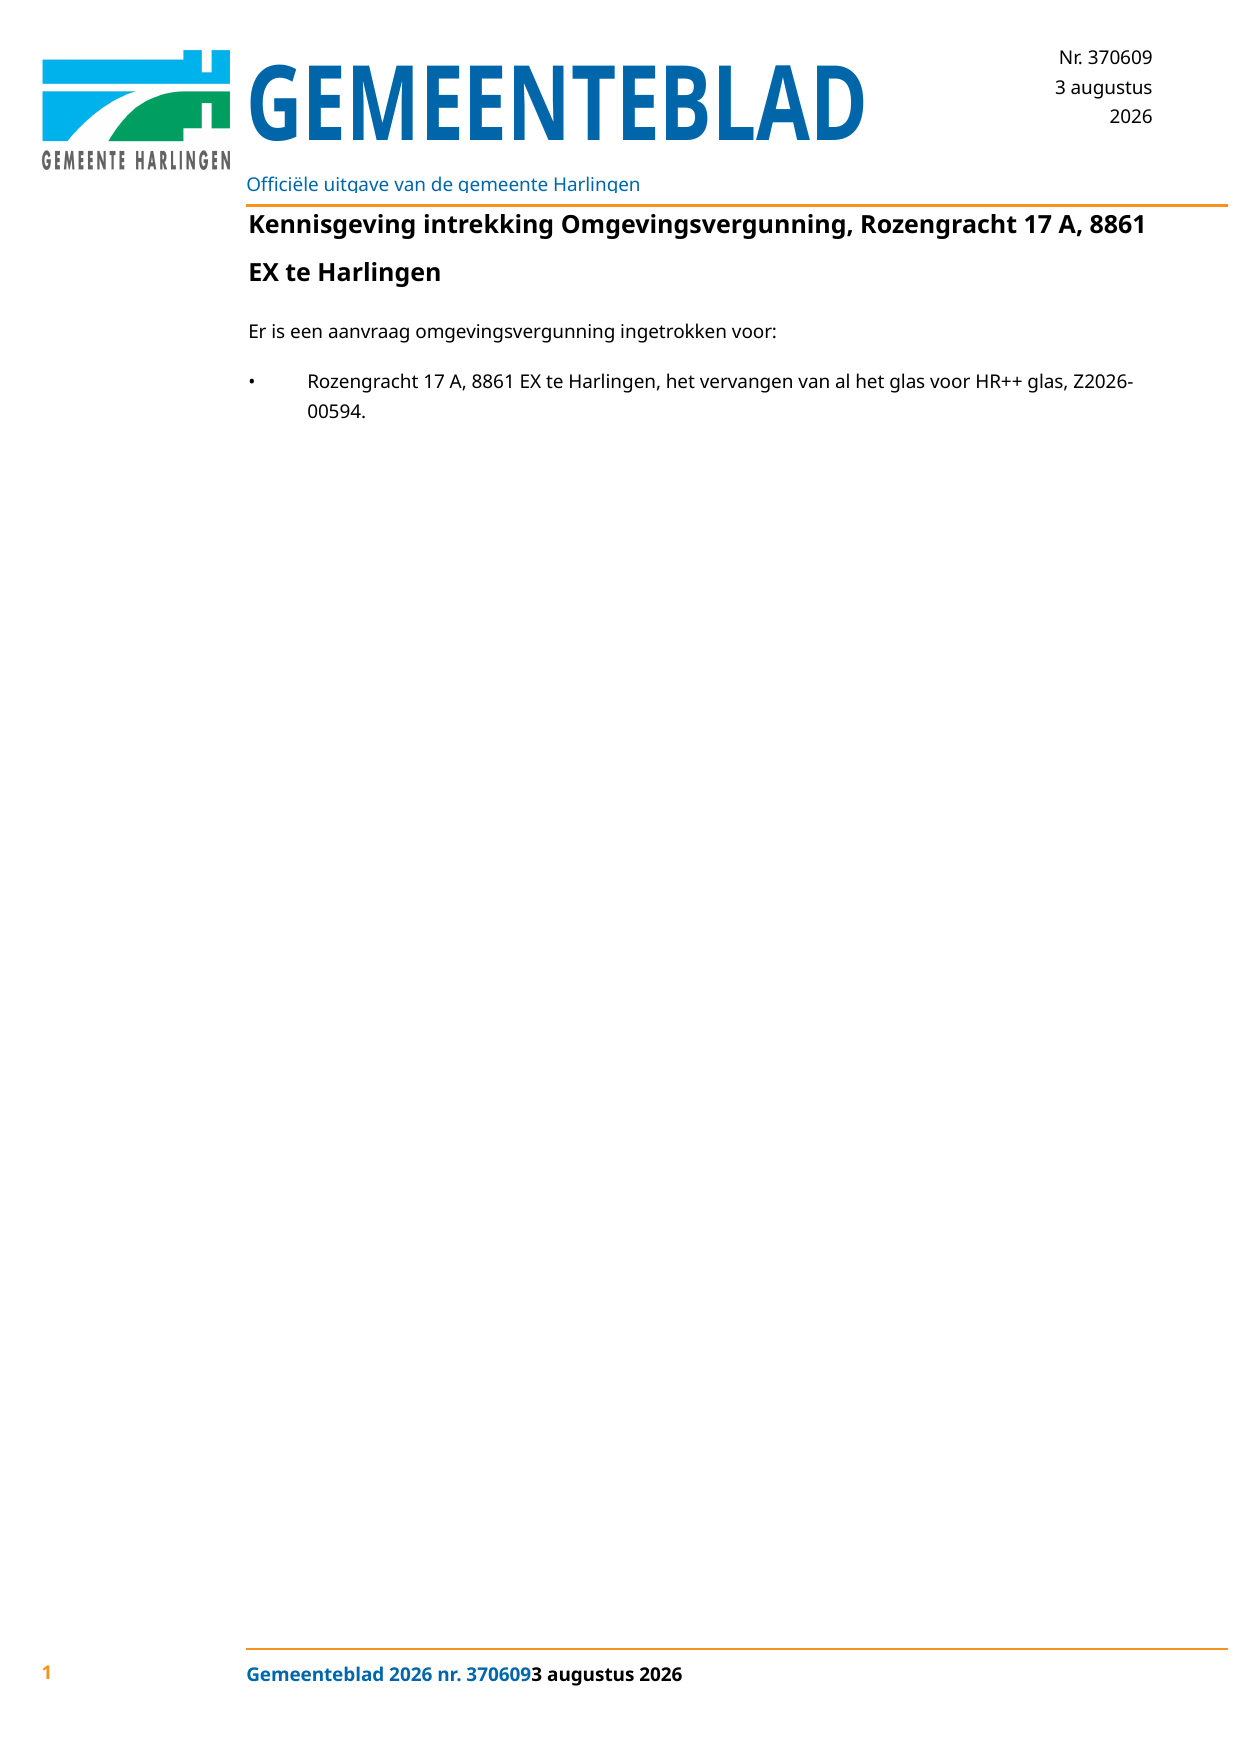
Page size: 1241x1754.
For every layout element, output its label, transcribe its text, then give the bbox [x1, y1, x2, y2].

text Er is een aanvraag omgevingsvergunning ingetrokken voor: [248, 318, 1152, 344]
picture [41, 47, 231, 172]
list Rozengracht 17 A, 8861 EX te Harlingen, het vervangen van al het glas voor HR++ glas, Z2026-00594. [248, 368, 1152, 424]
text Kennisgeving intrekking Omgevingsvergunning, Rozengracht 17 A, 8861 EX te Harlingen [248, 207, 1152, 288]
